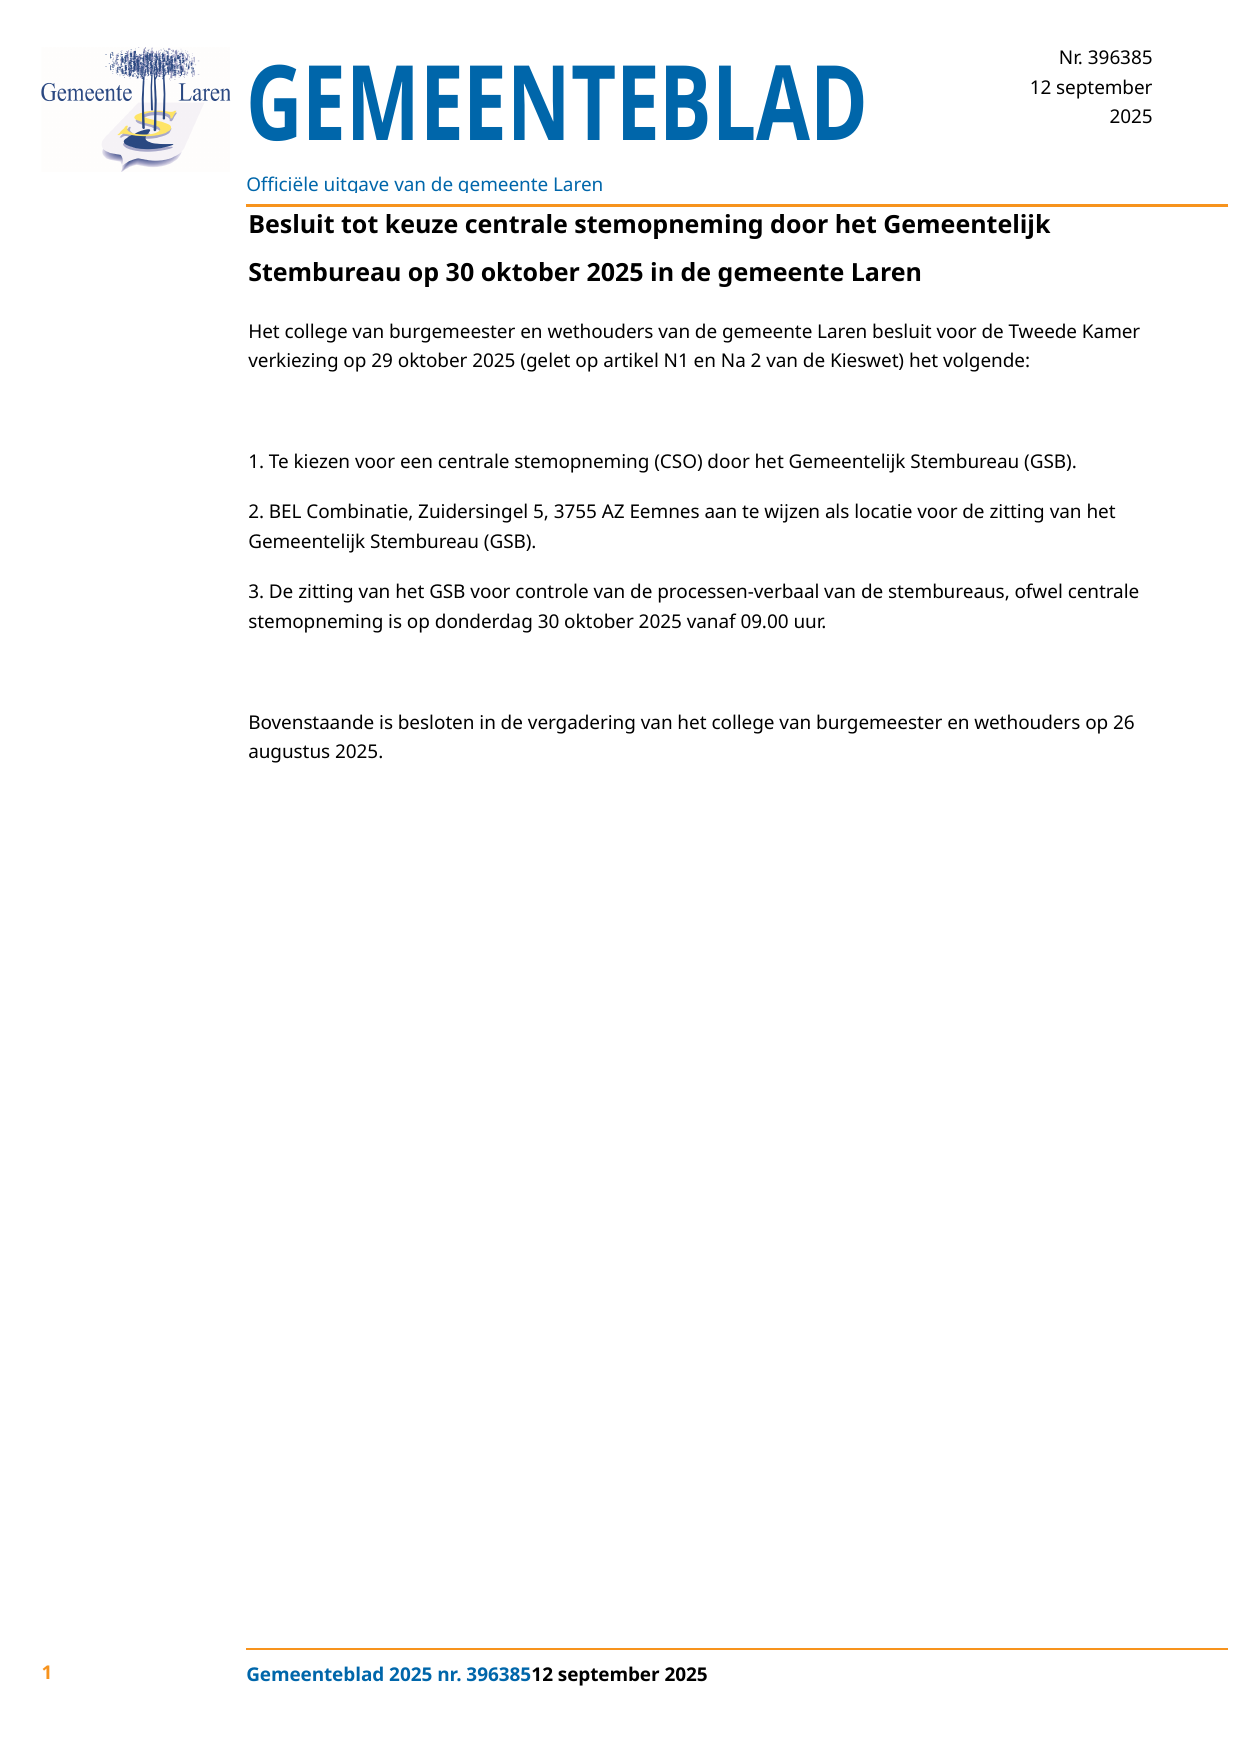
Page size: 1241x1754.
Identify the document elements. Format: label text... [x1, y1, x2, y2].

text 1. Te kiezen voor een centrale stemopneming (CSO) door het Gemeentelijk Stembureau (GSB). [248, 448, 1152, 474]
text Bovenstaande is besloten in de vergadering van het college van burgemeester en wethouders op 26 augustus 2025. [248, 709, 1152, 764]
text 2. BEL Combinatie, Zuidersingel 5, 3755 AZ Eemnes aan te wijzen als locatie voor de zitting van het Gemeentelijk Stembureau (GSB). [248, 499, 1152, 554]
text Besluit tot keuze centrale stemopneming door het Gemeentelijk Stembureau op 30 oktober 2025 in de gemeente Laren [248, 207, 1152, 288]
picture [41, 47, 231, 172]
text Het college van burgemeester en wethouders van de gemeente Laren besluit voor de Tweede Kamer verkiezing op 29 oktober 2025 (gelet op artikel N1 en Na 2 van de Kieswet) het volgende: [248, 318, 1152, 373]
text 3. De zitting van het GSB voor controle van de processen-verbaal van de stembureaus, ofwel centrale stemopneming is op donderdag 30 oktober 2025 vanaf 09.00 uur. [248, 579, 1152, 634]
